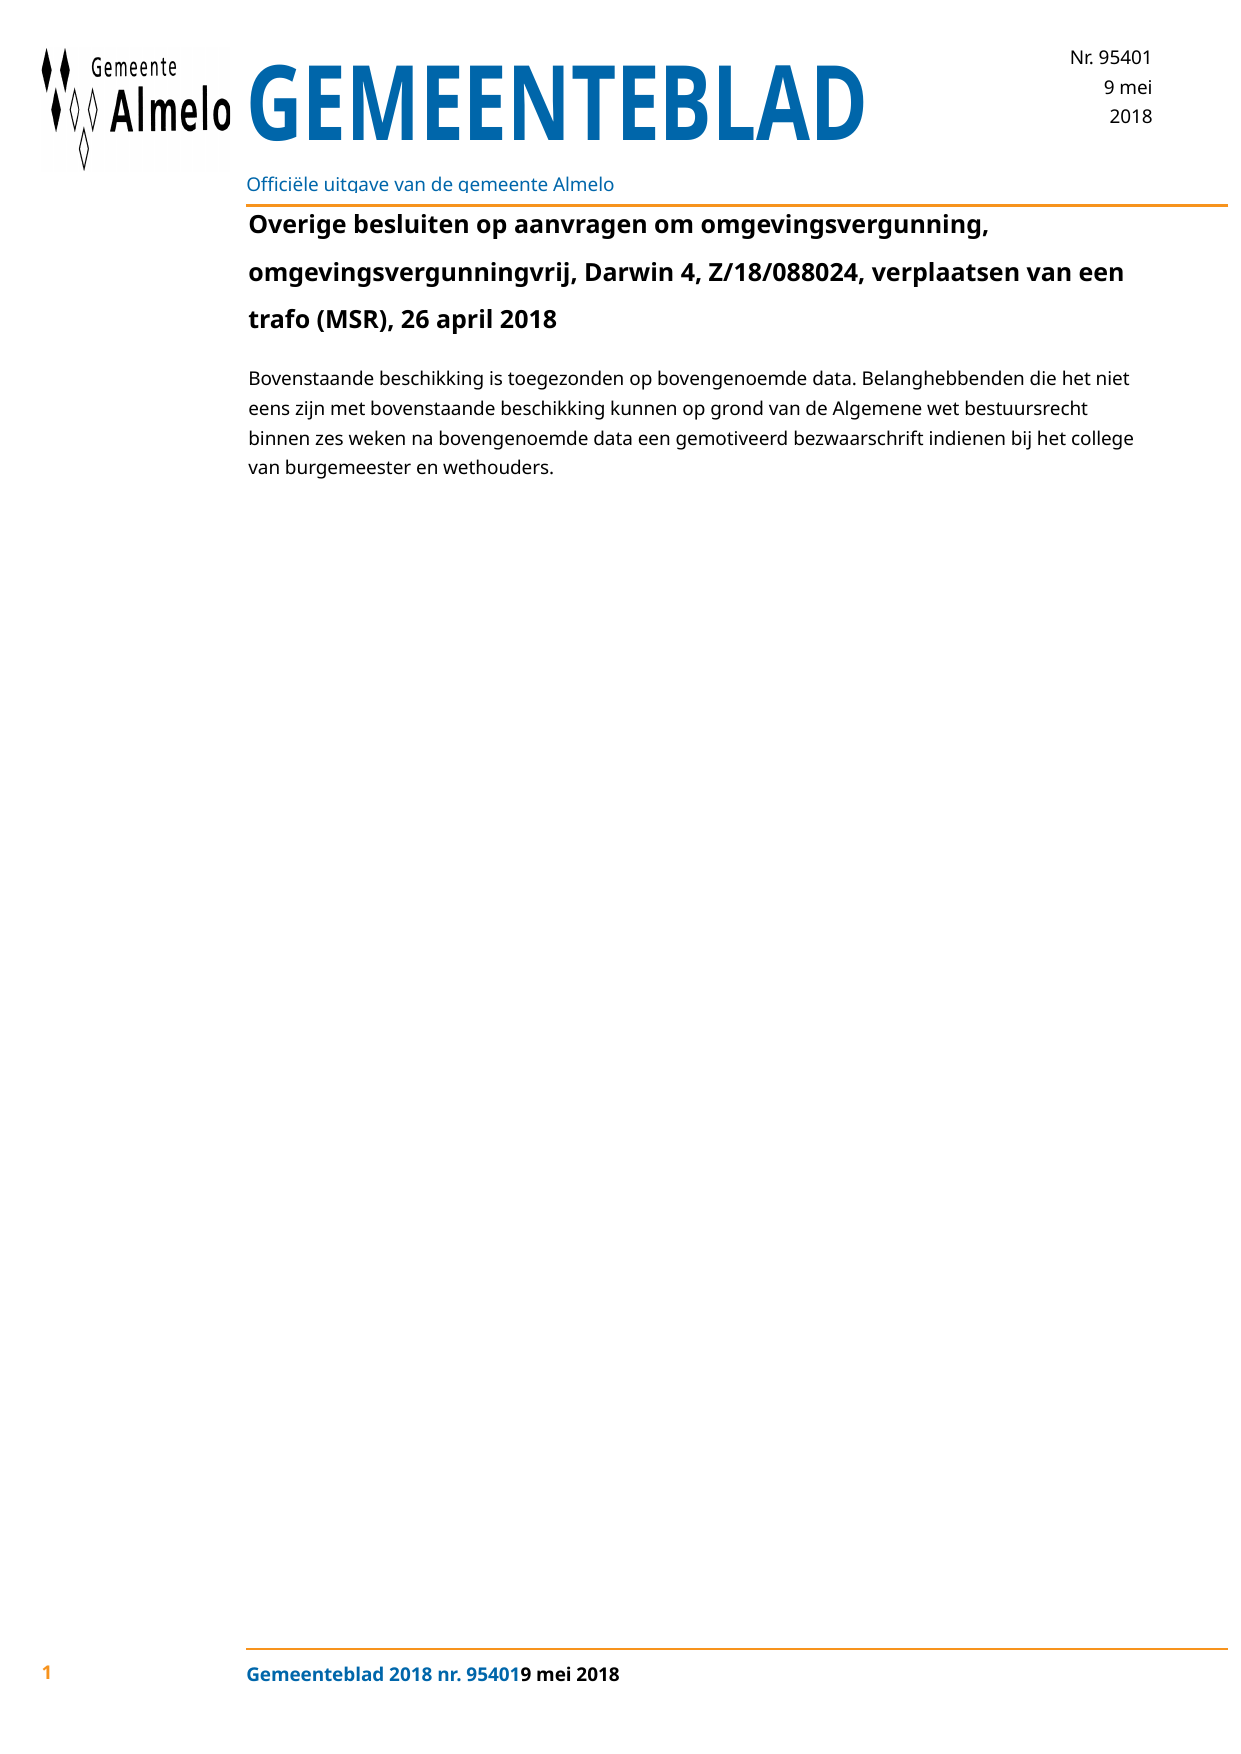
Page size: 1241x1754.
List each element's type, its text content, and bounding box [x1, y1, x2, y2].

text Bovenstaande beschikking is toegezonden op bovengenoemde data. Belanghebbenden die het niet eens zijn met bovenstaande beschikking kunnen op grond van de Algemene wet bestuursrecht binnen zes weken na bovengenoemde data een gemotiveerd bezwaarschrift indienen bij het college van burgemeester en wethouders. [248, 366, 1152, 480]
picture [41, 47, 231, 172]
text Overige besluiten op aanvragen om omgevingsvergunning, omgevingsvergunningvrij, Darwin 4, Z/18/088024, verplaatsen van een trafo (MSR), 26 april 2018 [248, 207, 1152, 336]
